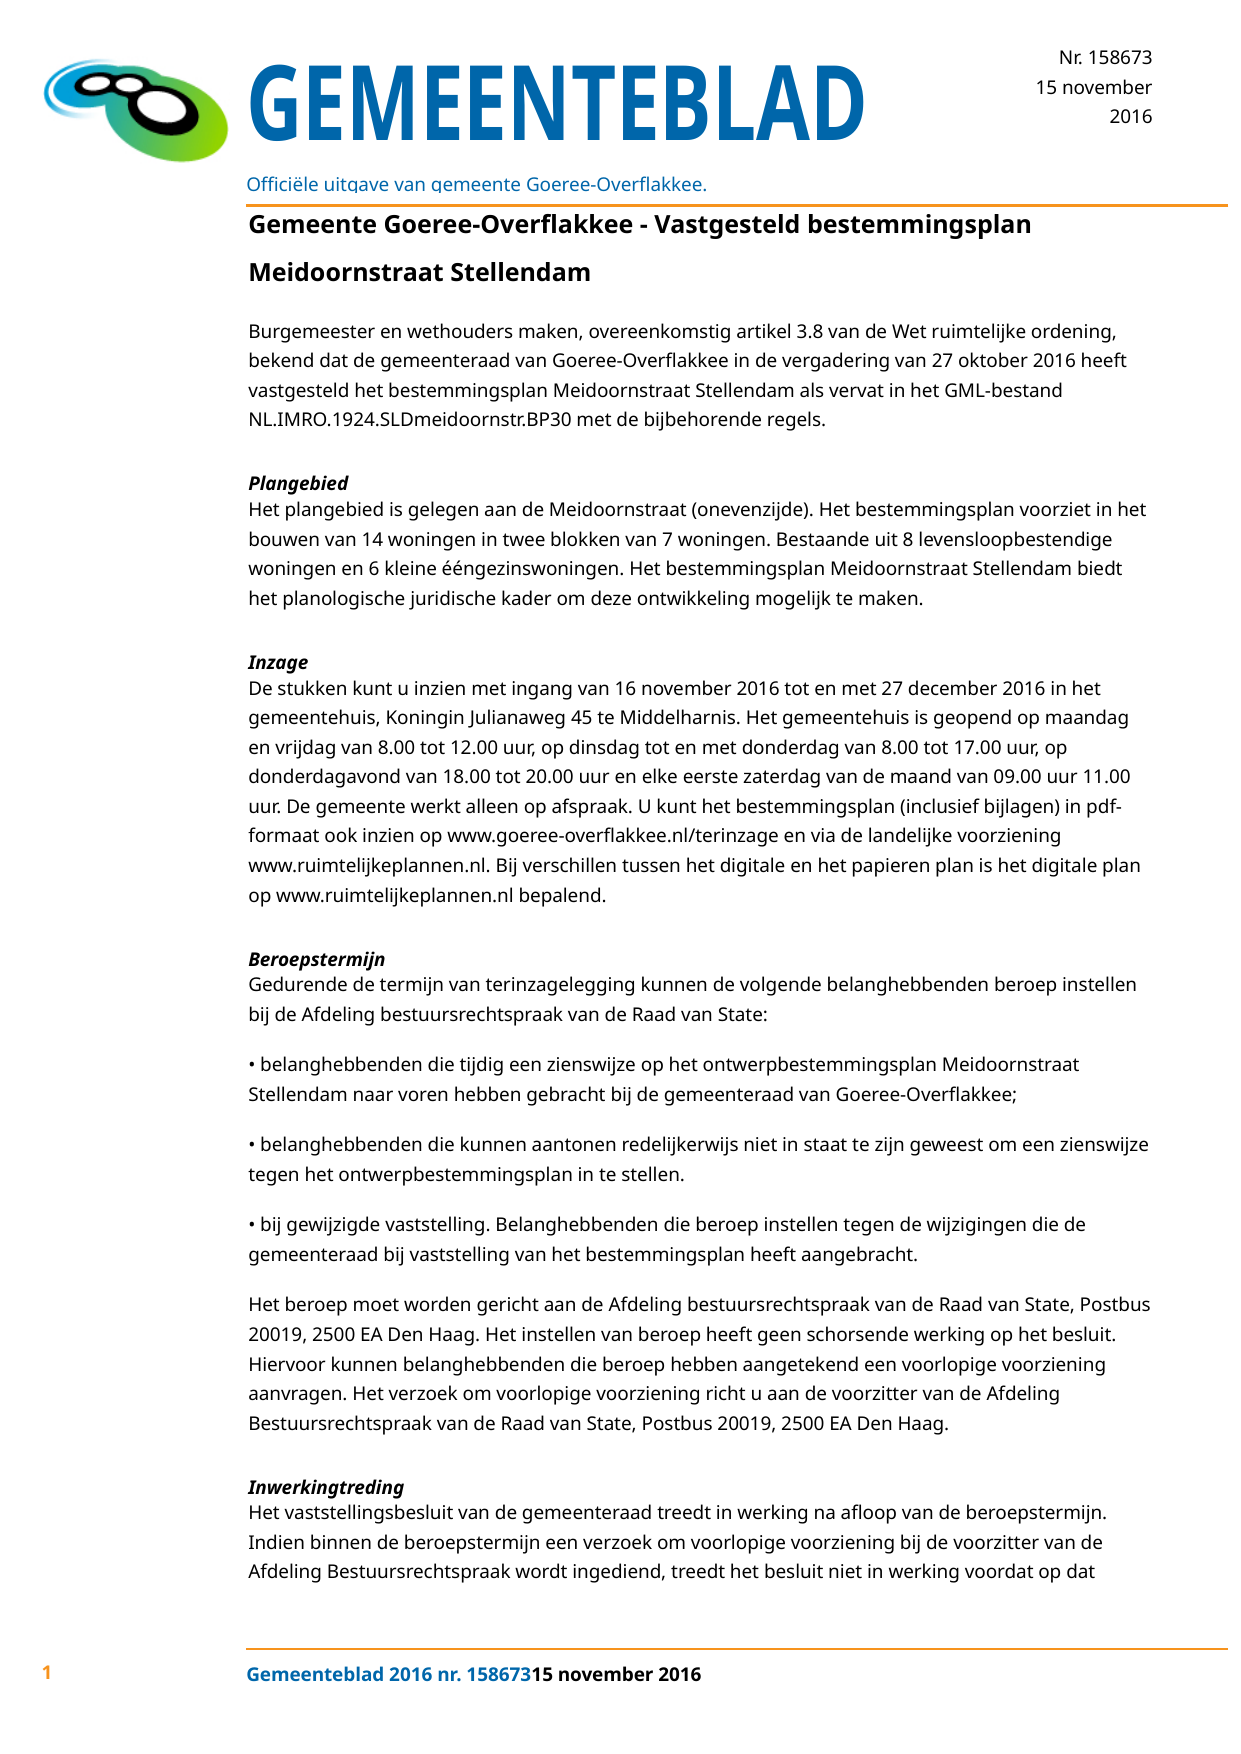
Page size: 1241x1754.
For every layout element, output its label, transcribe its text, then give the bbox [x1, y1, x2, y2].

text Plangebied [248, 471, 1152, 496]
text Beroepstermijn [248, 946, 1152, 972]
text Inzage [248, 649, 1152, 675]
text Het beroep moet worden gericht aan de Afdeling bestuursrechtspraak van de Raad van State, Postbus 20019, 2500 EA Den Haag. Het instellen van beroep heeft geen schorsende werking op het besluit. Hiervoor kunnen belanghebbenden die beroep hebben aangetekend een voorlopige voorziening aanvragen. Het verzoek om voorlopige voorziening richt u aan de voorzitter van de Afdeling Bestuursrechtspraak van de Raad van State, Postbus 20019, 2500 EA Den Haag. [248, 1292, 1152, 1436]
text Het plangebied is gelegen aan de Meidoornstraat (onevenzijde). Het bestemmingsplan voorziet in het bouwen van 14 woningen in twee blokken van 7 woningen. Bestaande uit 8 levensloopbestendige woningen en 6 kleine ééngezinswoningen. Het bestemmingsplan Meidoornstraat Stellendam biedt het planologische juridische kader om deze ontwikkeling mogelijk te maken. [248, 496, 1152, 611]
text Gedurende de termijn van terinzagelegging kunnen de volgende belanghebbenden beroep instellen bij de Afdeling bestuursrechtspraak van de Raad van State: [248, 972, 1152, 1027]
text • belanghebbenden die kunnen aantonen redelijkerwijs niet in staat te zijn geweest om een zienswijze tegen het ontwerpbestemmingsplan in te stellen. [248, 1132, 1152, 1187]
text Gemeente Goeree-Overflakkee - Vastgesteld bestemmingsplan Meidoornstraat Stellendam [248, 207, 1152, 288]
text • bij gewijzigde vaststelling. Belanghebbenden die beroep instellen tegen de wijzigingen die de gemeenteraad bij vaststelling van het bestemmingsplan heeft aangebracht. [248, 1212, 1152, 1267]
text • belanghebbenden die tijdig een zienswijze op het ontwerpbestemmingsplan Meidoornstraat Stellendam naar voren hebben gebracht bij de gemeenteraad van Goeree-Overflakkee; [248, 1052, 1152, 1107]
text De stukken kunt u inzien met ingang van 16 november 2016 tot en met 27 december 2016 in het gemeentehuis, Koningin Julianaweg 45 te Middelharnis. Het gemeentehuis is geopend op maandag en vrijdag van 8.00 tot 12.00 uur, op dinsdag tot en met donderdag van 8.00 tot 17.00 uur, op donderdagavond van 18.00 tot 20.00 uur en elke eerste zaterdag van de maand van 09.00 uur 11.00 uur. De gemeente werkt alleen op afspraak. U kunt het bestemmingsplan (inclusief bijlagen) in pdf-formaat ook inzien op www.goeree-overflakkee.nl/terinzage en via de landelijke voorziening www.ruimtelijkeplannen.nl. Bij verschillen tussen het digitale en het papieren plan is het digitale plan op www.ruimtelijkeplannen.nl bepalend. [248, 675, 1152, 908]
text Burgemeester en wethouders maken, overeenkomstig artikel 3.8 van de Wet ruimtelijke ordening, bekend dat de gemeenteraad van Goeree-Overflakkee in de vergadering van 27 oktober 2016 heeft vastgesteld het bestemmingsplan Meidoornstraat Stellendam als vervat in het GML-bestand NL.IMRO.1924.SLDmeidoornstr.BP30 met de bijbehorende regels. [248, 318, 1152, 432]
text Inwerkingtreding [248, 1474, 1152, 1499]
picture [41, 47, 231, 172]
text Het vaststellingsbesluit van de gemeenteraad treedt in werking na afloop van de beroepstermijn. Indien binnen de beroepstermijn een verzoek om voorlopige voorziening bij de voorzitter van de Afdeling Bestuursrechtspraak wordt ingediend, treedt het besluit niet in werking voordat op dat [248, 1499, 1152, 1584]
